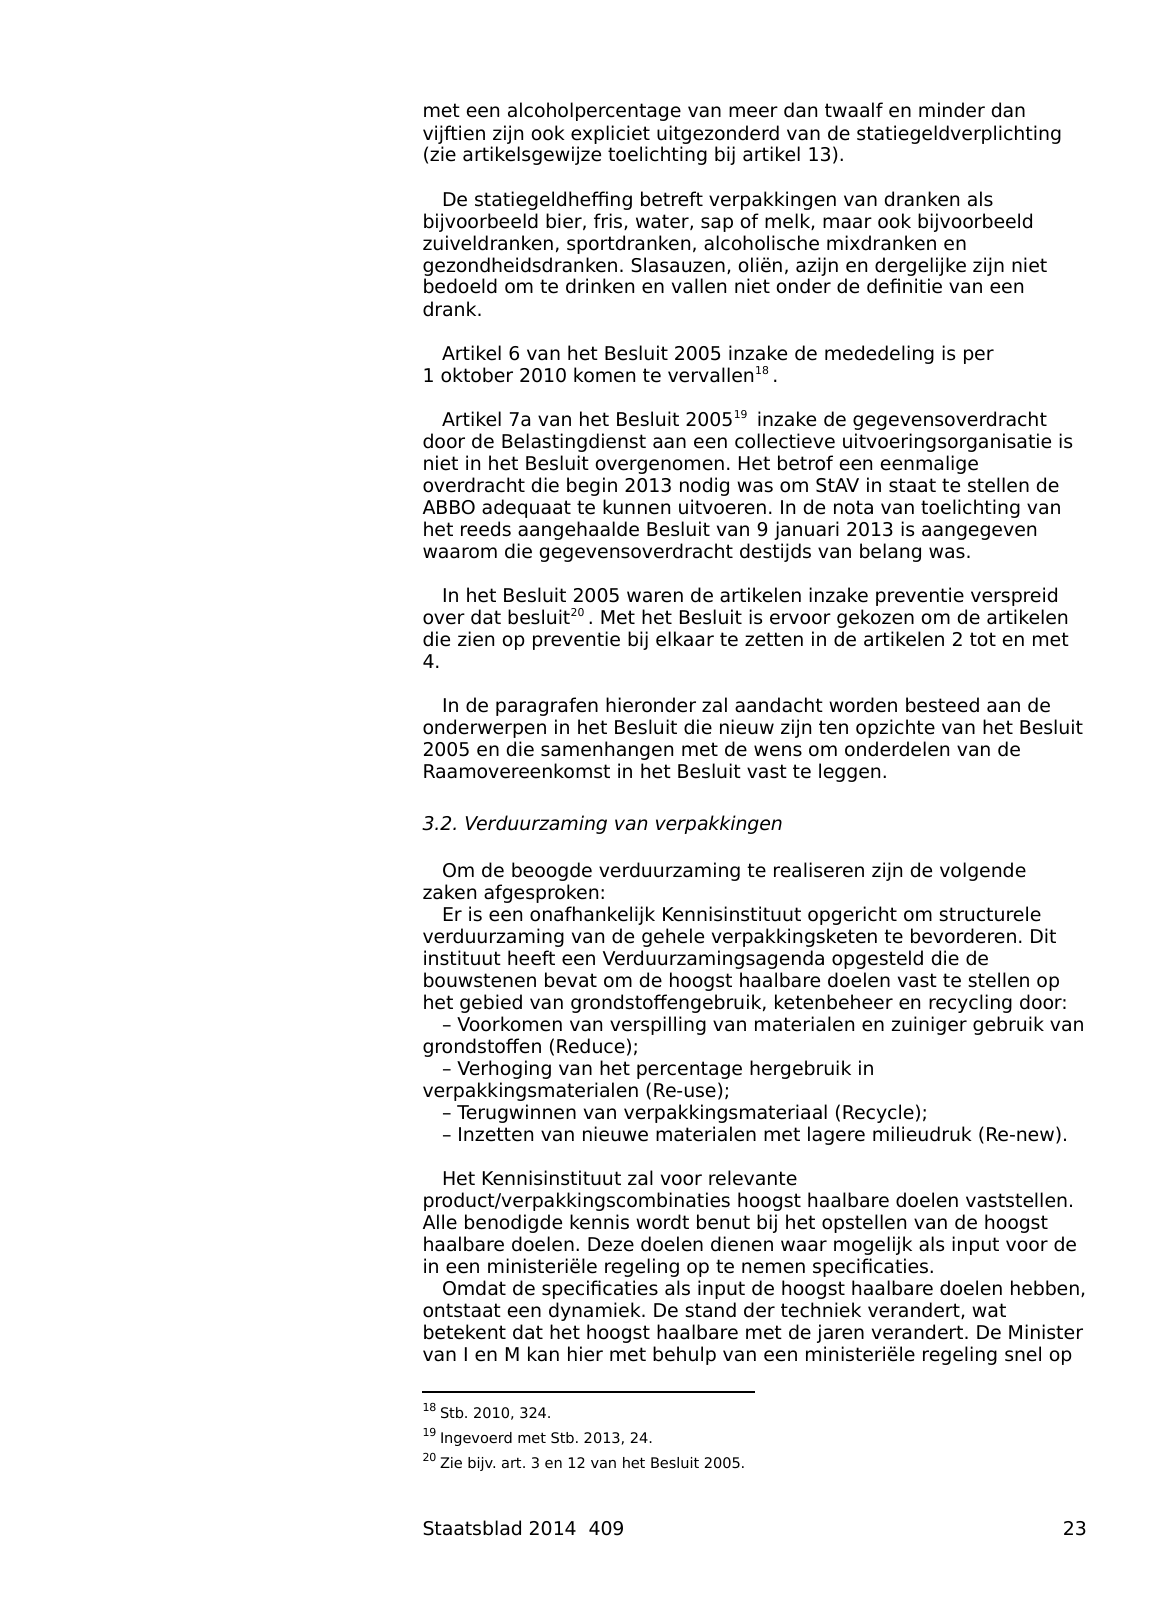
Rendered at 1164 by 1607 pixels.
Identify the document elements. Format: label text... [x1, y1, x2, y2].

text De statiegeldheffing betreft verpakkingen van dranken als bijvoorbeeld bier, fris, water, sap of melk, maar ook bijvoorbeeld zuiveldranken, sportdranken, alcoholische mixdranken en gezondheidsdranken. Slasauzen, oliën, azijn en dergelijke zijn niet bedoeld om te drinken en vallen niet onder de definitie van een drank. [422, 188, 1087, 320]
text Zie bijv. art. 3 en 12 van het Besluit 2005. [422, 1451, 1087, 1473]
subtitle 3.2. Verduurzaming van verpakkingen [422, 813, 1087, 835]
text – Terugwinnen van verpakkingsmateriaal (Recycle); [422, 1102, 1087, 1123]
text In de paragrafen hieronder zal aandacht worden besteed aan de onderwerpen in het Besluit die nieuw zijn ten opzichte van het Besluit 2005 en die samenhangen met de wens om onderdelen van de Raamovereenkomst in het Besluit vast te leggen. [422, 695, 1087, 783]
text Er is een onafhankelijk Kennisinstituut opgericht om structurele verduurzaming van de gehele verpakkingsketen te bevorderen. Dit instituut heeft een Verduurzamingsagenda opgesteld die de bouwstenen bevat om de hoogst haalbare doelen vast te stellen op het gebied van grondstoffengebruik, ketenbeheer en recycling door: [422, 904, 1087, 1014]
text In het Besluit 2005 waren de artikelen inzake preventie verspreid over dat besluit. Met het Besluit is ervoor gekozen om de artikelen die zien op preventie bij elkaar te zetten in de artikelen 2 tot en met 4. [422, 585, 1087, 673]
text Omdat de specificaties als input de hoogst haalbare doelen hebben, ontstaat een dynamiek. De stand der techniek verandert, wat betekent dat het hoogst haalbare met de jaren verandert. De Minister van I en M kan hier met behulp van een ministeriële regeling snel op [422, 1278, 1087, 1366]
text Artikel 6 van het Besluit 2005 inzake de mededeling is per 1 oktober 2010 komen te vervallen. [422, 343, 1087, 387]
text met een alcoholpercentage van meer dan twaalf en minder dan vijftien zijn ook expliciet uitgezonderd van de statiegeldverplichting (zie artikelsgewijze toelichting bij artikel 13). [422, 100, 1087, 166]
text Het Kennisinstituut zal voor relevante product/verpakkingscombinaties hoogst haalbare doelen vaststellen. Alle benodigde kennis wordt benut bij het opstellen van de hoogst haalbare doelen. Deze doelen dienen waar mogelijk als input voor de in een ministeriële regeling op te nemen specificaties. [422, 1168, 1087, 1278]
text – Verhoging van het percentage hergebruik in verpakkingsmaterialen (Re-use); [422, 1058, 1087, 1102]
text Ingevoerd met Stb. 2013, 24. [422, 1426, 1087, 1448]
text Stb. 2010, 324. [422, 1401, 1087, 1423]
text Artikel 7a van het Besluit 2005 inzake de gegevensoverdracht door de Belastingdienst aan een collectieve uitvoeringsorganisatie is niet in het Besluit overgenomen. Het betrof een eenmalige overdracht die begin 2013 nodig was om StAV in staat te stellen de ABBO adequaat te kunnen uitvoeren. In de nota van toelichting van het reeds aangehaalde Besluit van 9 januari 2013 is aangegeven waarom die gegevensoverdracht destijds van belang was. [422, 409, 1087, 563]
text – Inzetten van nieuwe materialen met lagere milieudruk (Re-new). [422, 1123, 1087, 1146]
text – Voorkomen van verspilling van materialen en zuiniger gebruik van grondstoffen (Reduce); [422, 1014, 1087, 1058]
text Om de beoogde verduurzaming te realiseren zijn de volgende zaken afgesproken: [422, 860, 1087, 904]
